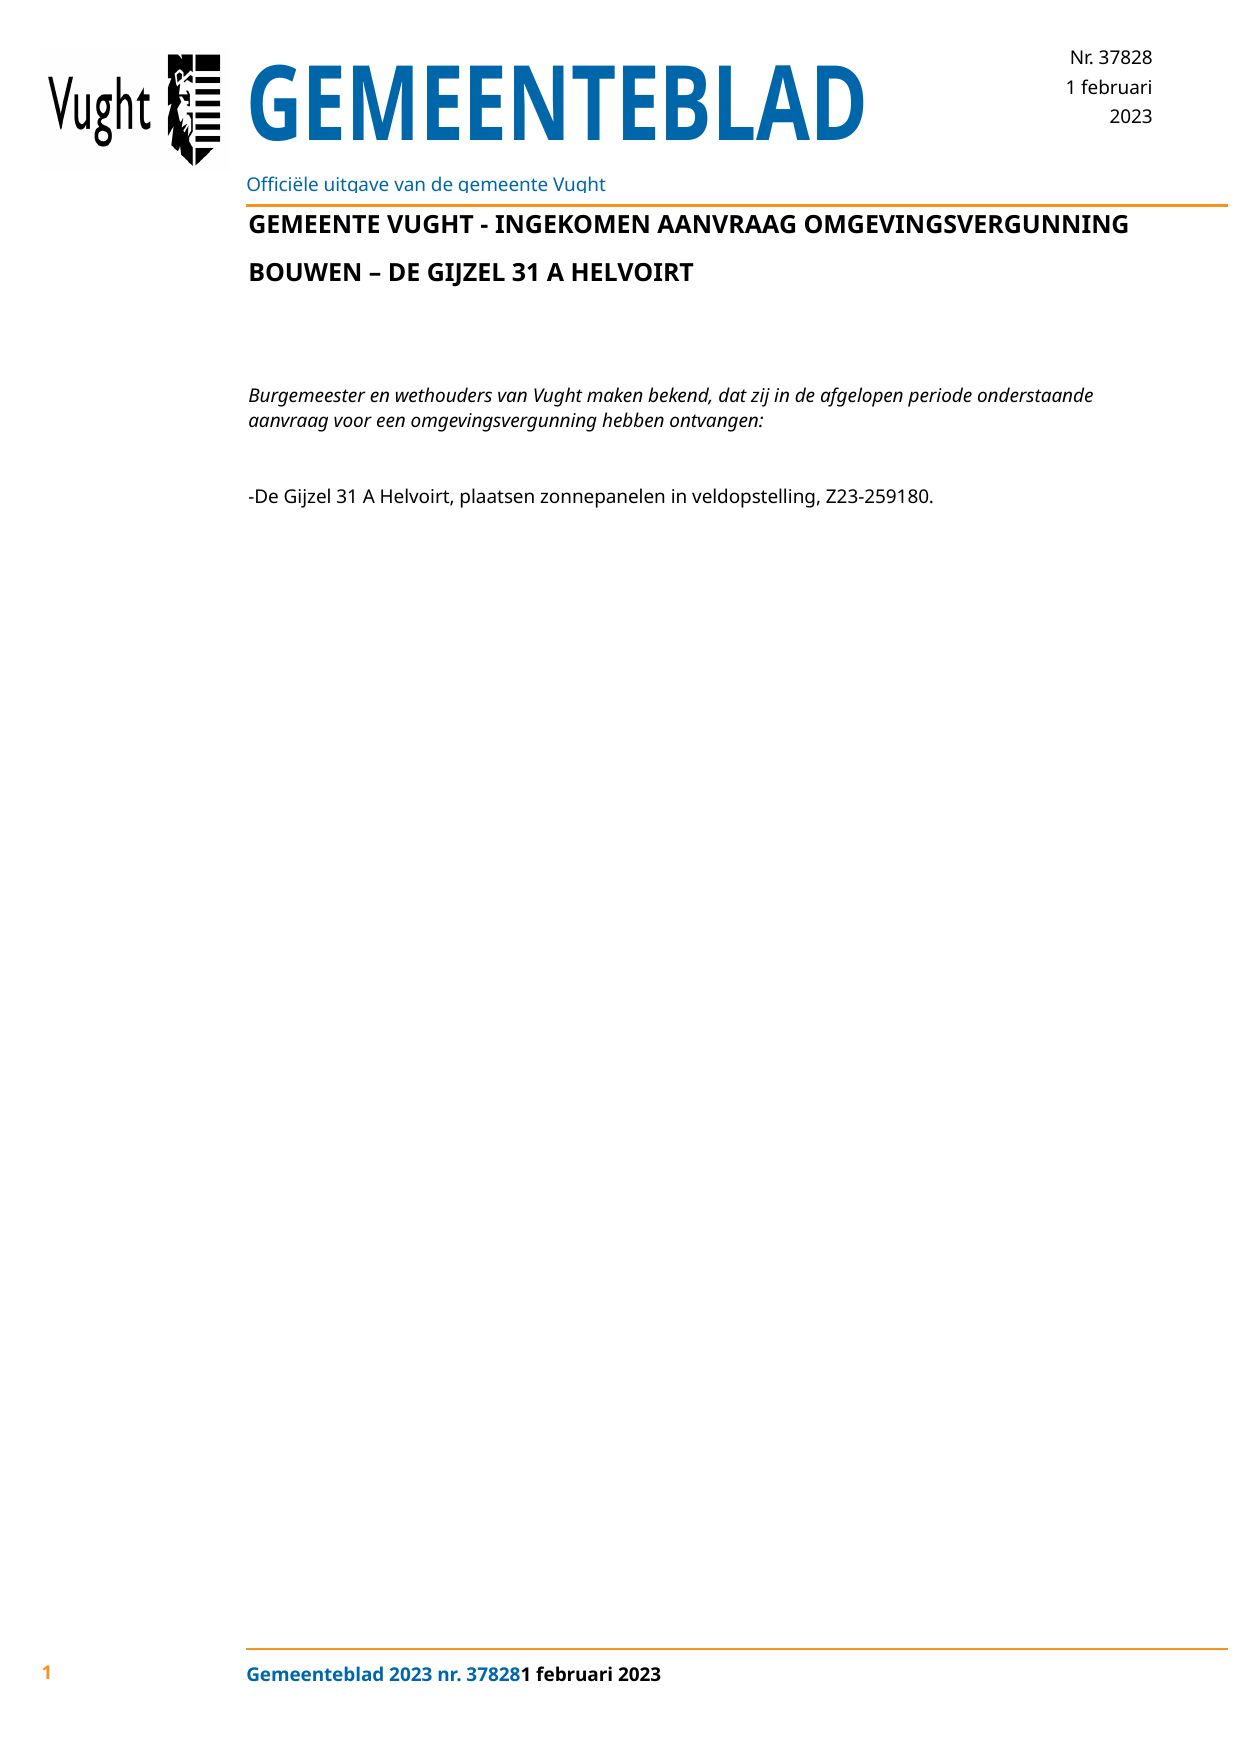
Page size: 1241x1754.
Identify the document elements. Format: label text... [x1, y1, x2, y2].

text -De Gijzel 31 A Helvoirt, plaatsen zonnepanelen in veldopstelling, Z23-259180. [248, 484, 1152, 509]
text GEMEENTE VUGHT - INGEKOMEN AANVRAAG OMGEVINGSVERGUNNING BOUWEN – DE GIJZEL 31 A HELVOIRT [248, 207, 1152, 288]
picture [41, 47, 231, 172]
text Burgemeester en wethouders van Vught maken bekend, dat zij in de afgelopen periode onderstaande aanvraag voor een omgevingsvergunning hebben ontvangen: [248, 382, 1152, 433]
